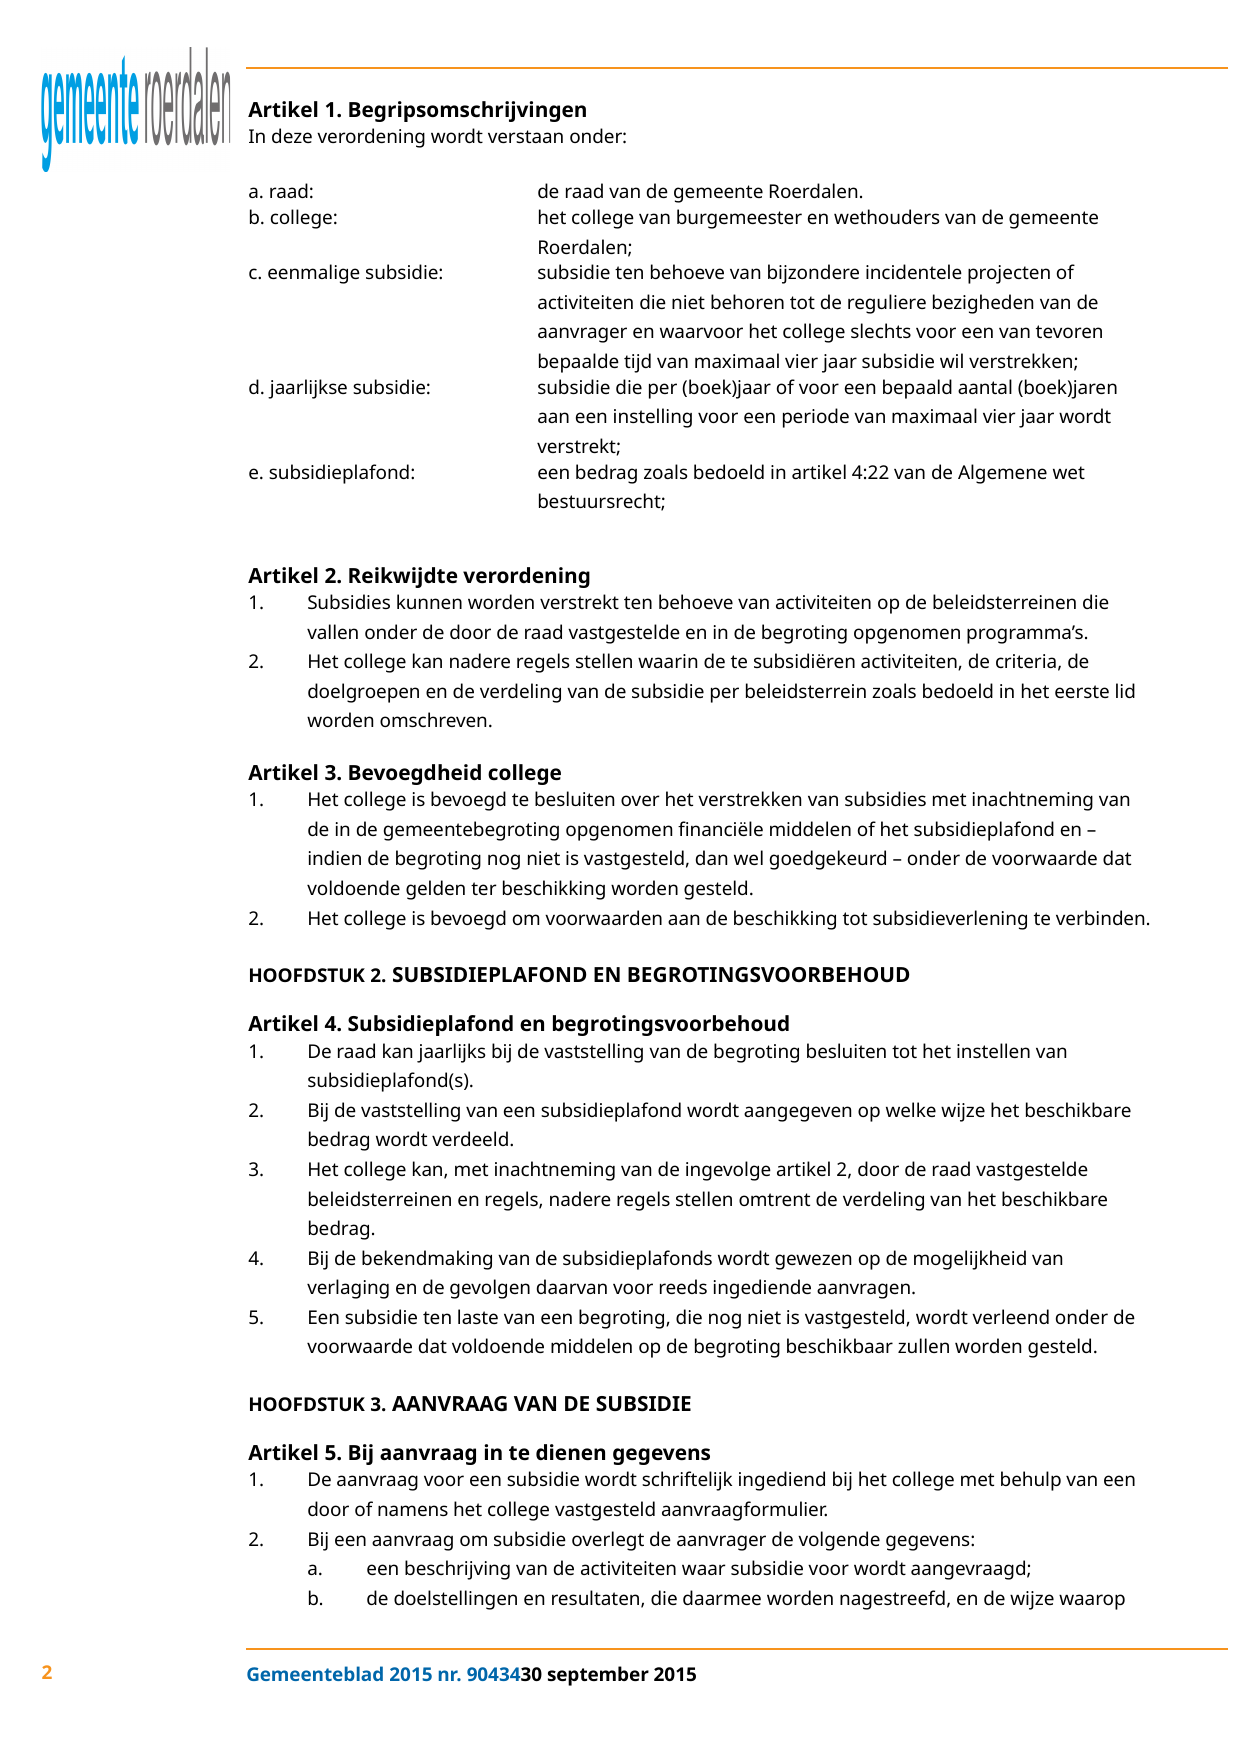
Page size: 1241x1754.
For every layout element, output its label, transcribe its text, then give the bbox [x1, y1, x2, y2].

list de doelstellingen en resultaten, die daarmee worden nagestreefd, en de wijze waarop [307, 1585, 1152, 1611]
text Artikel 4. Subsidieplafond en begrotingsvoorbehoud [248, 1009, 1152, 1038]
table_cell subsidie ten behoeve van bijzondere incidentele projecten of activiteiten die niet behoren tot de reguliere bezigheden van de aanvrager en waarvoor het college slechts voor een van tevoren bepaalde tijd van maximaal vier jaar subsidie wil verstrekken; [537, 260, 1152, 374]
list Bij de vaststelling van een subsidieplafond wordt aangegeven op welke wijze het beschikbare bedrag wordt verdeeld. [248, 1097, 1152, 1152]
picture [41, 47, 231, 172]
text Artikel 5. Bij aanvraag in te dienen gegevens [248, 1438, 1152, 1467]
table_header de raad van de gemeente Roerdalen. [537, 179, 1152, 204]
text In deze verordening wordt verstaan onder: [248, 123, 1152, 149]
list De raad kan jaarlijks bij de vaststelling van de begroting besluiten tot het instellen van subsidieplafond(s). [248, 1038, 1152, 1093]
list Het college is bevoegd te besluiten over het verstrekken van subsidies met inachtneming van de in de gemeentebegroting opgenomen financiële middelen of het subsidieplafond en –indien de begroting nog niet is vastgesteld, dan wel goedgekeurd – onder de voorwaarde dat voldoende gelden ter beschikking worden gesteld. [248, 786, 1152, 901]
list De aanvraag voor een subsidie wordt schriftelijk ingediend bij het college met behulp van een door of namens het college vastgesteld aanvraagformulier. [248, 1467, 1152, 1522]
list Het college kan nadere regels stellen waarin de te subsidiëren activiteiten, de criteria, de doelgroepen en de verdeling van de subsidie per beleidsterrein zoals bedoeld in het eerste lid worden omschreven. [248, 648, 1152, 733]
text Artikel 3. Bevoegdheid college [248, 758, 1152, 786]
list Bij een aanvraag om subsidie overlegt de aanvrager de volgende gegevens: [248, 1526, 1152, 1552]
list Subsidies kunnen worden verstrekt ten behoeve van activiteiten op de beleidsterreinen die vallen onder de door de raad vastgestelde en in de begroting opgenomen programma’s. [248, 589, 1152, 644]
list Een subsidie ten laste van een begroting, die nog niet is vastgesteld, wordt verleend onder de voorwaarde dat voldoende middelen op de begroting beschikbaar zullen worden gesteld. [248, 1304, 1152, 1359]
table_cell een bedrag zoals bedoeld in artikel 4:22 van de Algemene wet bestuursrecht; [537, 459, 1152, 514]
picture [41, 134, 48, 172]
list Bij de bekendmaking van de subsidieplafonds wordt gewezen op de mogelijkheid van verlaging en de gevolgen daarvan voor reeds ingediende aanvragen. [248, 1245, 1152, 1300]
table_header a. raad: [248, 179, 537, 204]
text Artikel 2. Reikwijdte verordening [248, 561, 1152, 589]
text HOOFDSTUK 2. SUBSIDIEPLAFOND EN BEGROTINGSVOORBEHOUD [248, 960, 1152, 988]
text Artikel 1. Begripsomschrijvingen [248, 95, 1152, 123]
table_cell het college van burgemeester en wethouders van de gemeente Roerdalen; [537, 204, 1152, 259]
text HOOFDSTUK 3. AANVRAAG VAN DE SUBSIDIE [248, 1389, 1152, 1417]
table_cell subsidie die per (boek)jaar of voor een bepaald aantal (boek)jaren aan een instelling voor een periode van maximaal vier jaar wordt verstrekt; [537, 374, 1152, 459]
table_cell c. eenmalige subsidie: [248, 260, 537, 374]
table_cell b. college: [248, 204, 537, 259]
list Het college is bevoegd om voorwaarden aan de beschikking tot subsidieverlening te verbinden. [248, 905, 1152, 931]
list een beschrijving van de activiteiten waar subsidie voor wordt aangevraagd; [307, 1555, 1152, 1581]
table_cell d. jaarlijkse subsidie: [248, 374, 537, 459]
table_cell e. subsidieplafond: [248, 459, 537, 514]
list Het college kan, met inachtneming van de ingevolge artikel 2, door de raad vastgestelde beleidsterreinen en regels, nadere regels stellen omtrent de verdeling van het beschikbare bedrag. [248, 1156, 1152, 1241]
